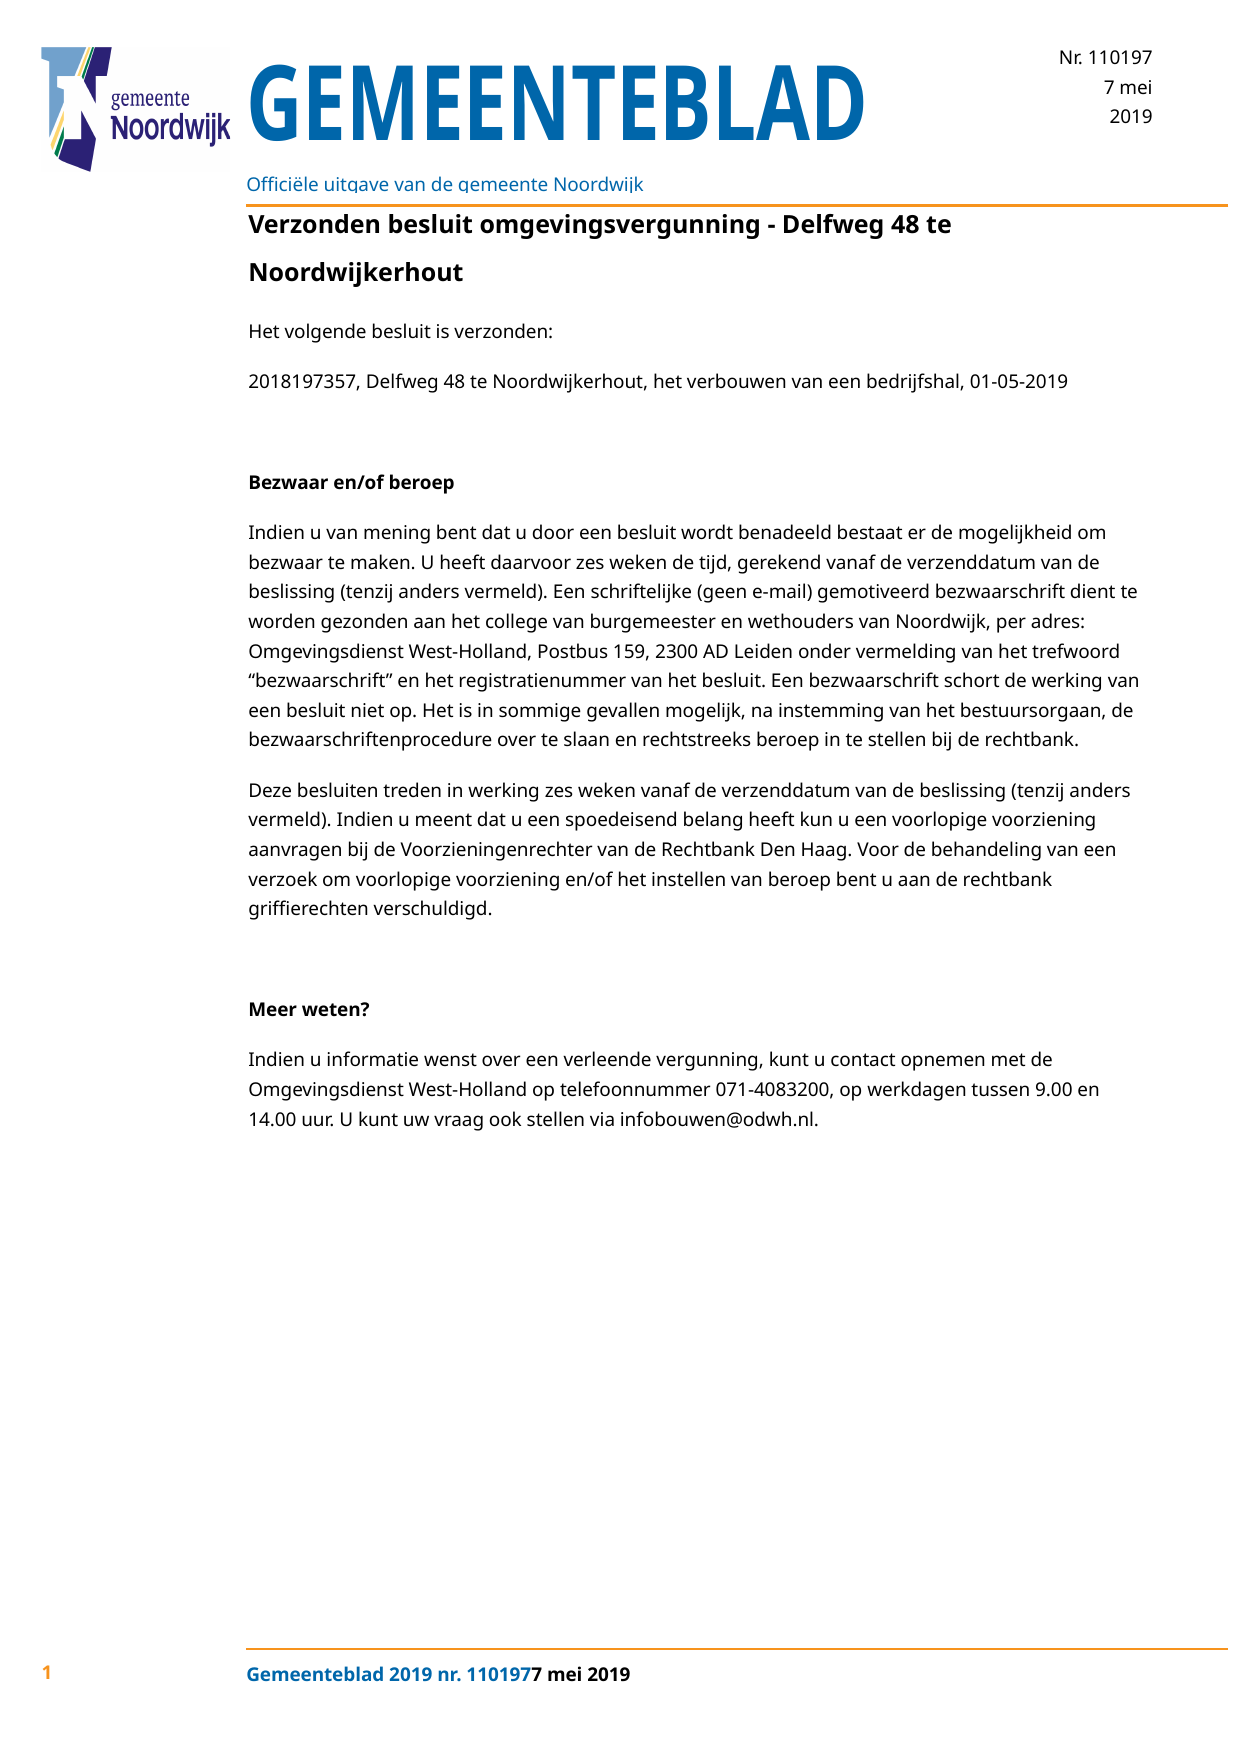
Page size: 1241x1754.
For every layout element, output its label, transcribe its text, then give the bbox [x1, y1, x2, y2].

text 2018197357, Delfweg 48 te Noordwijkerhout, het verbouwen van een bedrijfshal, 01-05-2019 [248, 368, 1152, 394]
text Indien u van mening bent dat u door een besluit wordt benadeeld bestaat er de mogelijkheid om bezwaar te maken. U heeft daarvoor zes weken de tijd, gerekend vanaf de verzenddatum van de beslissing (tenzij anders vermeld). Een schriftelijke (geen e-mail) gemotiveerd bezwaarschrift dient te worden gezonden aan het college van burgemeester en wethouders van Noordwijk, per adres: Omgevingsdienst West-Holland, Postbus 159, 2300 AD Leiden onder vermelding van het trefwoord “bezwaarschrift” en het registratienummer van het besluit. Een bezwaarschrift schort de werking van een besluit niet op. Het is in sommige gevallen mogelijk, na instemming van het bestuursorgaan, de bezwaarschriftenprocedure over te slaan en rechtstreeks beroep in te stellen bij de rechtbank. [248, 519, 1152, 752]
text Bezwaar en/of beroep [248, 469, 1152, 495]
text Verzonden besluit omgevingsvergunning - Delfweg 48 te Noordwijkerhout [248, 207, 1152, 288]
text Deze besluiten treden in werking zes weken vanaf de verzenddatum van de beslissing (tenzij anders vermeld). Indien u meent dat u een spoedeisend belang heeft kun u een voorlopige voorziening aanvragen bij de Voorzieningenrechter van de Rechtbank Den Haag. Voor de behandeling van een verzoek om voorlopige voorziening en/of het instellen van beroep bent u aan de rechtbank griffierechten verschuldigd. [248, 777, 1152, 921]
text Indien u informatie wenst over een verleende vergunning, kunt u contact opnemen met de Omgevingsdienst West-Holland op telefoonnummer 071-4083200, op werkdagen tussen 9.00 en 14.00 uur. U kunt uw vraag ook stellen via infobouwen@odwh.nl. [248, 1047, 1152, 1132]
text Het volgende besluit is verzonden: [248, 318, 1152, 344]
picture [41, 47, 231, 172]
text Meer weten? [248, 996, 1152, 1022]
